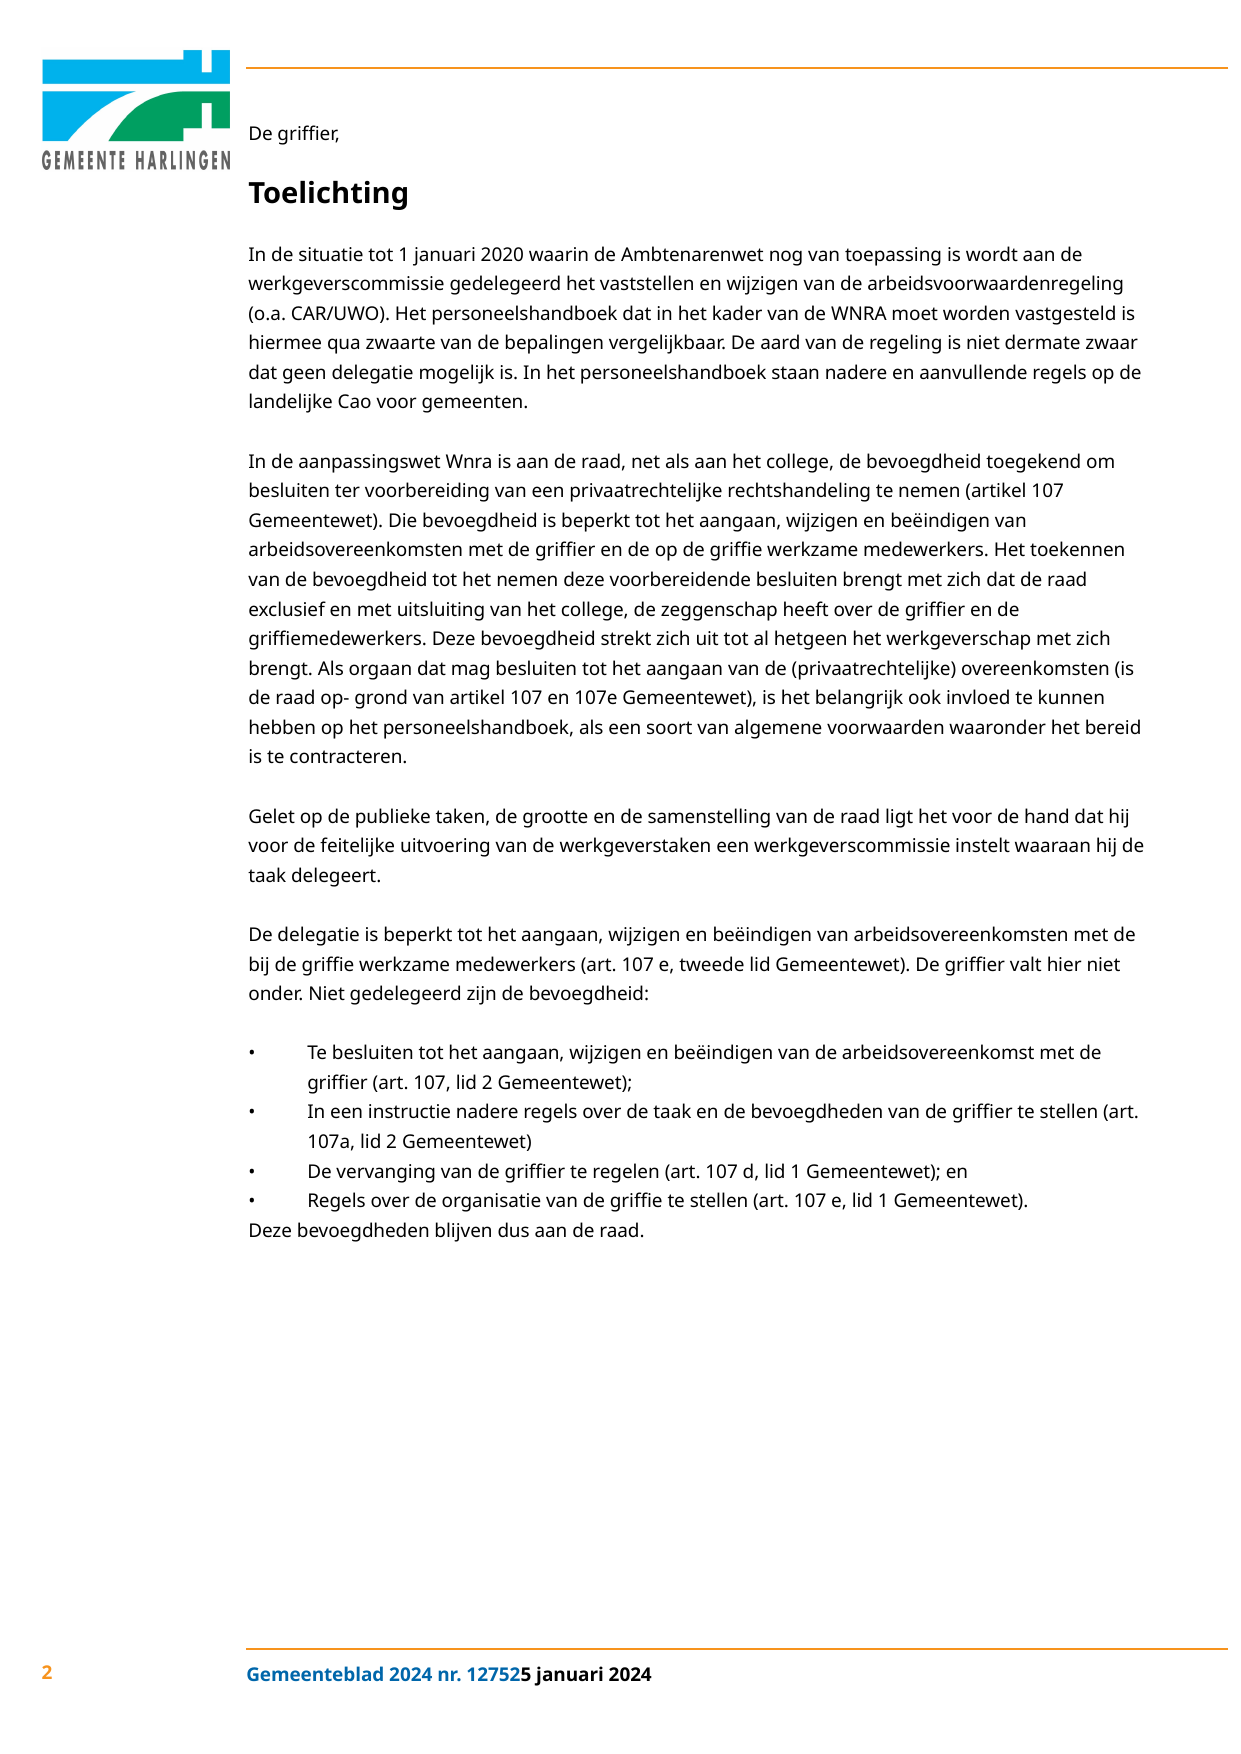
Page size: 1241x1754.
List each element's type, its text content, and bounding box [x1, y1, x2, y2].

picture [41, 47, 231, 172]
list Regels over de organisatie van de griffie te stellen (art. 107 e, lid 1 Gemeentewet). [248, 1187, 1152, 1213]
text Gelet op de publieke taken, de grootte en de samenstelling van de raad ligt het voor de hand dat hij voor de feitelijke uitvoering van de werkgeverstaken een werkgeverscommissie instelt waaraan hij de taak delegeert. [248, 803, 1152, 888]
text De delegatie is beperkt tot het aangaan, wijzigen en beëindigen van arbeidsovereenkomsten met de bij de griffie werkzame medewerkers (art. 107 e, tweede lid Gemeentewet). De griffier valt hier niet onder. Niet gedelegeerd zijn de bevoegdheid: [248, 921, 1152, 1006]
list De vervanging van de griffier te regelen (art. 107 d, lid 1 Gemeentewet); en [248, 1158, 1152, 1184]
list In een instructie nadere regels over de taak en de bevoegdheden van de griffier te stellen (art. 107a, lid 2 Gemeentewet) [248, 1099, 1152, 1154]
text In de aanpassingswet Wnra is aan de raad, net als aan het college, de bevoegdheid toegekend om besluiten ter voorbereiding van een privaatrechtelijke rechtshandeling te nemen (artikel 107 Gemeentewet). Die bevoegdheid is beperkt tot het aangaan, wijzigen en beëindigen van arbeidsovereenkomsten met de griffier en de op de griffie werkzame medewerkers. Het toekennen van de bevoegdheid tot het nemen deze voorbereidende besluiten brengt met zich dat de raad exclusief en met uitsluiting van het college, de zeggenschap heeft over de griffier en de griffiemedewerkers. Deze bevoegdheid strekt zich uit tot al hetgeen het werkgeverschap met zich brengt. Als orgaan dat mag besluiten tot het aangaan van de (privaatrechtelijke) overeenkomsten (is de raad op- grond van artikel 107 en 107e Gemeentewet), is het belangrijk ook invloed te kunnen hebben op het personeelshandboek, als een soort van algemene voorwaarden waaronder het bereid is te contracteren. [248, 448, 1152, 769]
list Te besluiten tot het aangaan, wijzigen en beëindigen van de arbeidsovereenkomst met de griffier (art. 107, lid 2 Gemeentewet); [248, 1039, 1152, 1095]
text In de situatie tot 1 januari 2020 waarin de Ambtenarenwet nog van toepassing is wordt aan de werkgeverscommissie gedelegeerd het vaststellen en wijzigen van de arbeidsvoorwaardenregeling (o.a. CAR/UWO). Het personeelshandboek dat in het kader van de WNRA moet worden vastgesteld is hiermee qua zwaarte van de bepalingen vergelijkbaar. De aard van de regeling is niet dermate zwaar dat geen delegatie mogelijk is. In het personeelshandboek staan nadere en aanvullende regels op de landelijke Cao voor gemeenten. [248, 241, 1152, 414]
text De griffier, [248, 121, 1152, 146]
text Deze bevoegdheden blijven dus aan de raad. [248, 1217, 1152, 1243]
text Toelichting [248, 172, 1152, 212]
